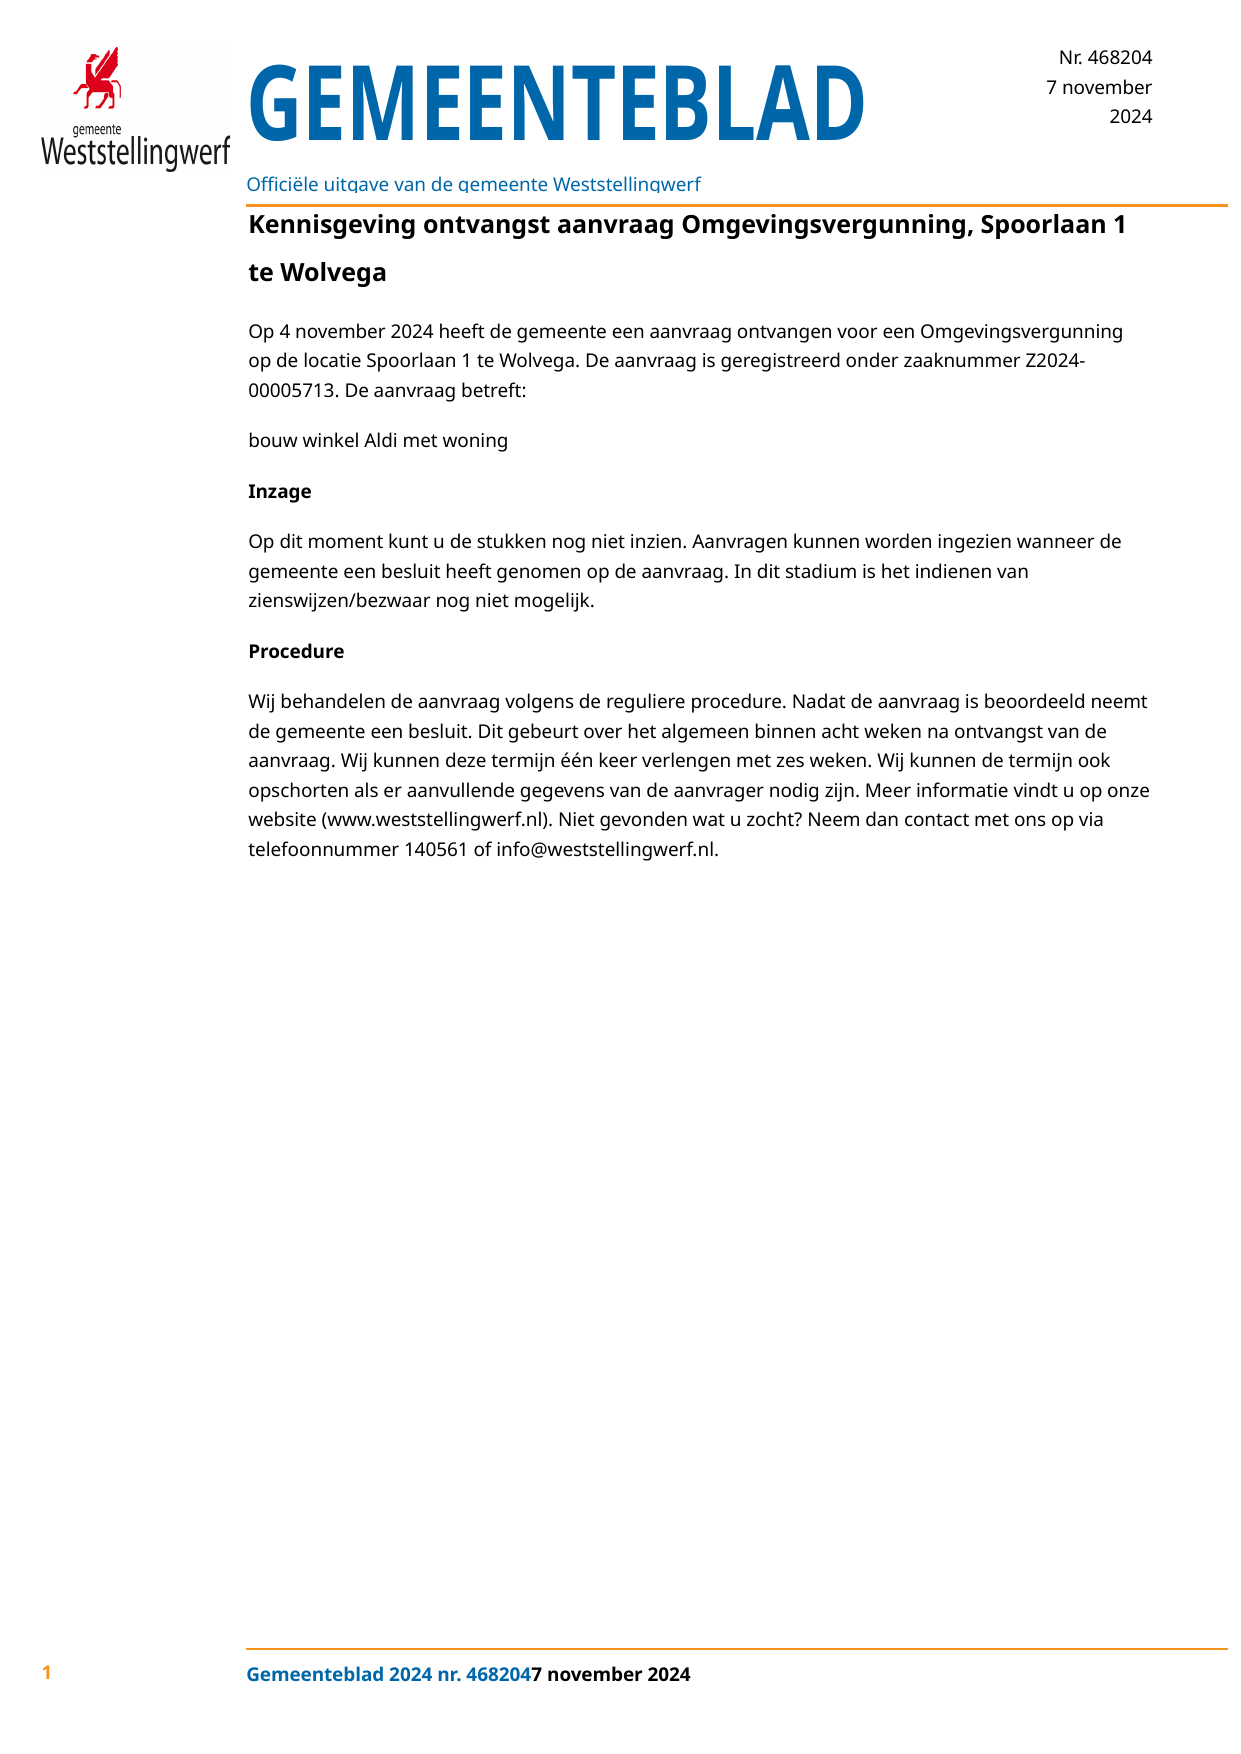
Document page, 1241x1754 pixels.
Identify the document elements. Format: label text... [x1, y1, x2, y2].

text bouw winkel Aldi met woning [248, 427, 1152, 453]
picture [41, 47, 231, 172]
text Wij behandelen de aanvraag volgens de reguliere procedure. Nadat de aanvraag is beoordeeld neemt de gemeente een besluit. Dit gebeurt over het algemeen binnen acht weken na ontvangst van de aanvraag. Wij kunnen deze termijn één keer verlengen met zes weken. Wij kunnen de termijn ook opschorten als er aanvullende gegevens van de aanvrager nodig zijn. Meer informatie vindt u op onze website (www.weststellingwerf.nl). Niet gevonden wat u zocht? Neem dan contact met ons op via telefoonnummer 140561 of info@weststellingwerf.nl. [248, 688, 1152, 862]
text Op 4 november 2024 heeft de gemeente een aanvraag ontvangen voor een Omgevingsvergunning op de locatie Spoorlaan 1 te Wolvega. De aanvraag is geregistreerd onder zaaknummer Z2024-00005713. De aanvraag betreft: [248, 318, 1152, 403]
text Inzage [248, 478, 1152, 504]
text Kennisgeving ontvangst aanvraag Omgevingsvergunning, Spoorlaan 1 te Wolvega [248, 207, 1152, 288]
text Procedure [248, 638, 1152, 664]
text Op dit moment kunt u de stukken nog niet inzien. Aanvragen kunnen worden ingezien wanneer de gemeente een besluit heeft genomen op de aanvraag. In dit stadium is het indienen van zienswijzen/bezwaar nog niet mogelijk. [248, 528, 1152, 613]
